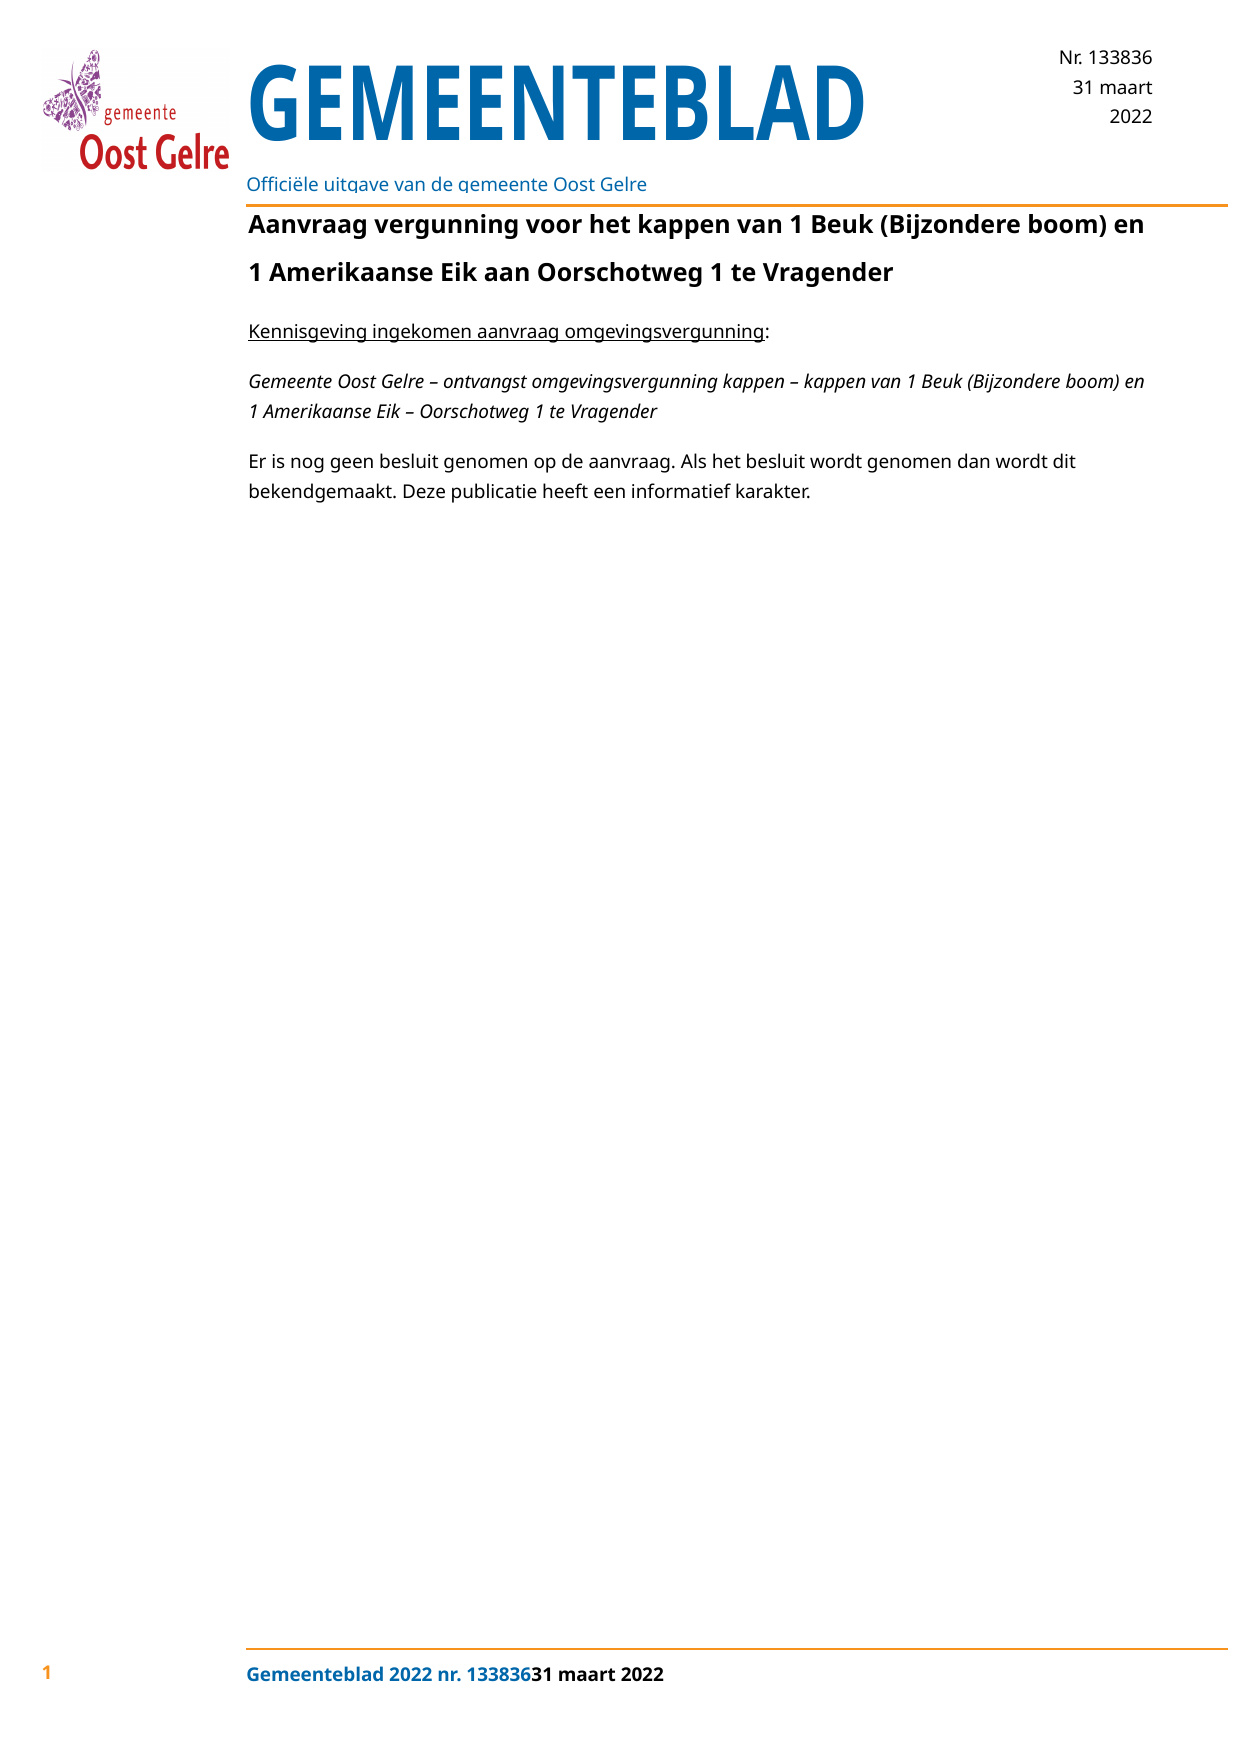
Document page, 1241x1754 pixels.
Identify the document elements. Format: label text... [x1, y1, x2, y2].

text Kennisgeving ingekomen aanvraag omgevingsvergunning: [248, 318, 1152, 344]
text Er is nog geen besluit genomen op de aanvraag. Als het besluit wordt genomen dan wordt dit bekendgemaakt. Deze publicatie heeft een informatief karakter. [248, 448, 1152, 504]
text Gemeente Oost Gelre – ontvangst omgevingsvergunning kappen – kappen van 1 Beuk (Bijzondere boom) en 1 Amerikaanse Eik – Oorschotweg 1 te Vragender [248, 368, 1152, 424]
text Aanvraag vergunning voor het kappen van 1 Beuk (Bijzondere boom) en 1 Amerikaanse Eik aan Oorschotweg 1 te Vragender [248, 207, 1152, 288]
picture [41, 47, 231, 172]
